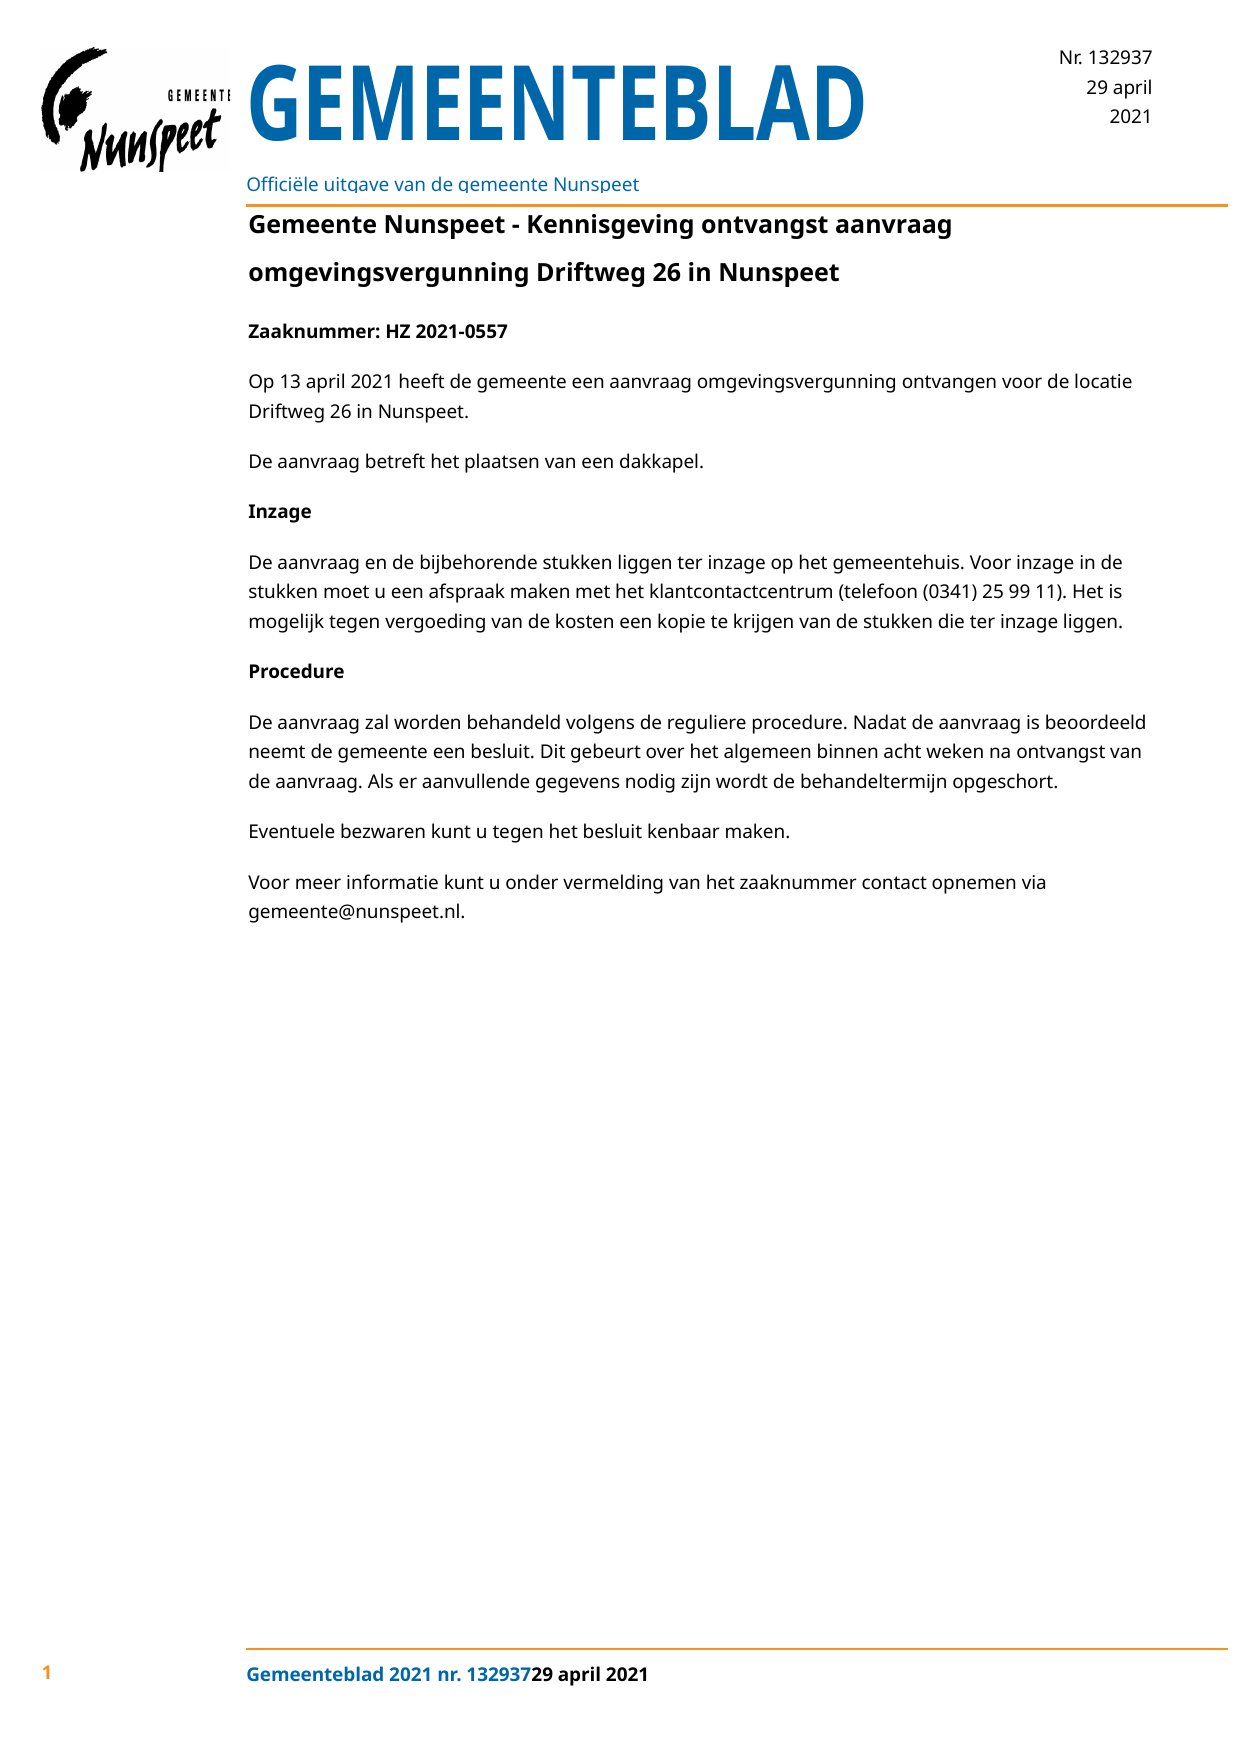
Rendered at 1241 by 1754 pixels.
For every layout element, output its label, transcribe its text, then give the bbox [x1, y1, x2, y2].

text De aanvraag betreft het plaatsen van een dakkapel. [248, 448, 1152, 474]
text Procedure [248, 659, 1152, 684]
text Voor meer informatie kunt u onder vermelding van het zaaknummer contact opnemen via gemeente@nunspeet.nl. [248, 869, 1152, 924]
text Eventuele bezwaren kunt u tegen het besluit kenbaar maken. [248, 819, 1152, 844]
text Zaaknummer: HZ 2021-0557 [248, 318, 1152, 344]
text Op 13 april 2021 heeft de gemeente een aanvraag omgevingsvergunning ontvangen voor de locatie Driftweg 26 in Nunspeet. [248, 368, 1152, 424]
text Gemeente Nunspeet - Kennisgeving ontvangst aanvraag omgevingsvergunning Driftweg 26 in Nunspeet [248, 207, 1152, 288]
text Inzage [248, 499, 1152, 524]
picture [41, 47, 231, 172]
text De aanvraag en de bijbehorende stukken liggen ter inzage op het gemeentehuis. Voor inzage in de stukken moet u een afspraak maken met het klantcontactcentrum (telefoon (0341) 25 99 11). Het is mogelijk tegen vergoeding van de kosten een kopie te krijgen van de stukken die ter inzage liggen. [248, 549, 1152, 634]
text De aanvraag zal worden behandeld volgens de reguliere procedure. Nadat de aanvraag is beoordeeld neemt de gemeente een besluit. Dit gebeurt over het algemeen binnen acht weken na ontvangst van de aanvraag. Als er aanvullende gegevens nodig zijn wordt de behandeltermijn opgeschort. [248, 709, 1152, 794]
